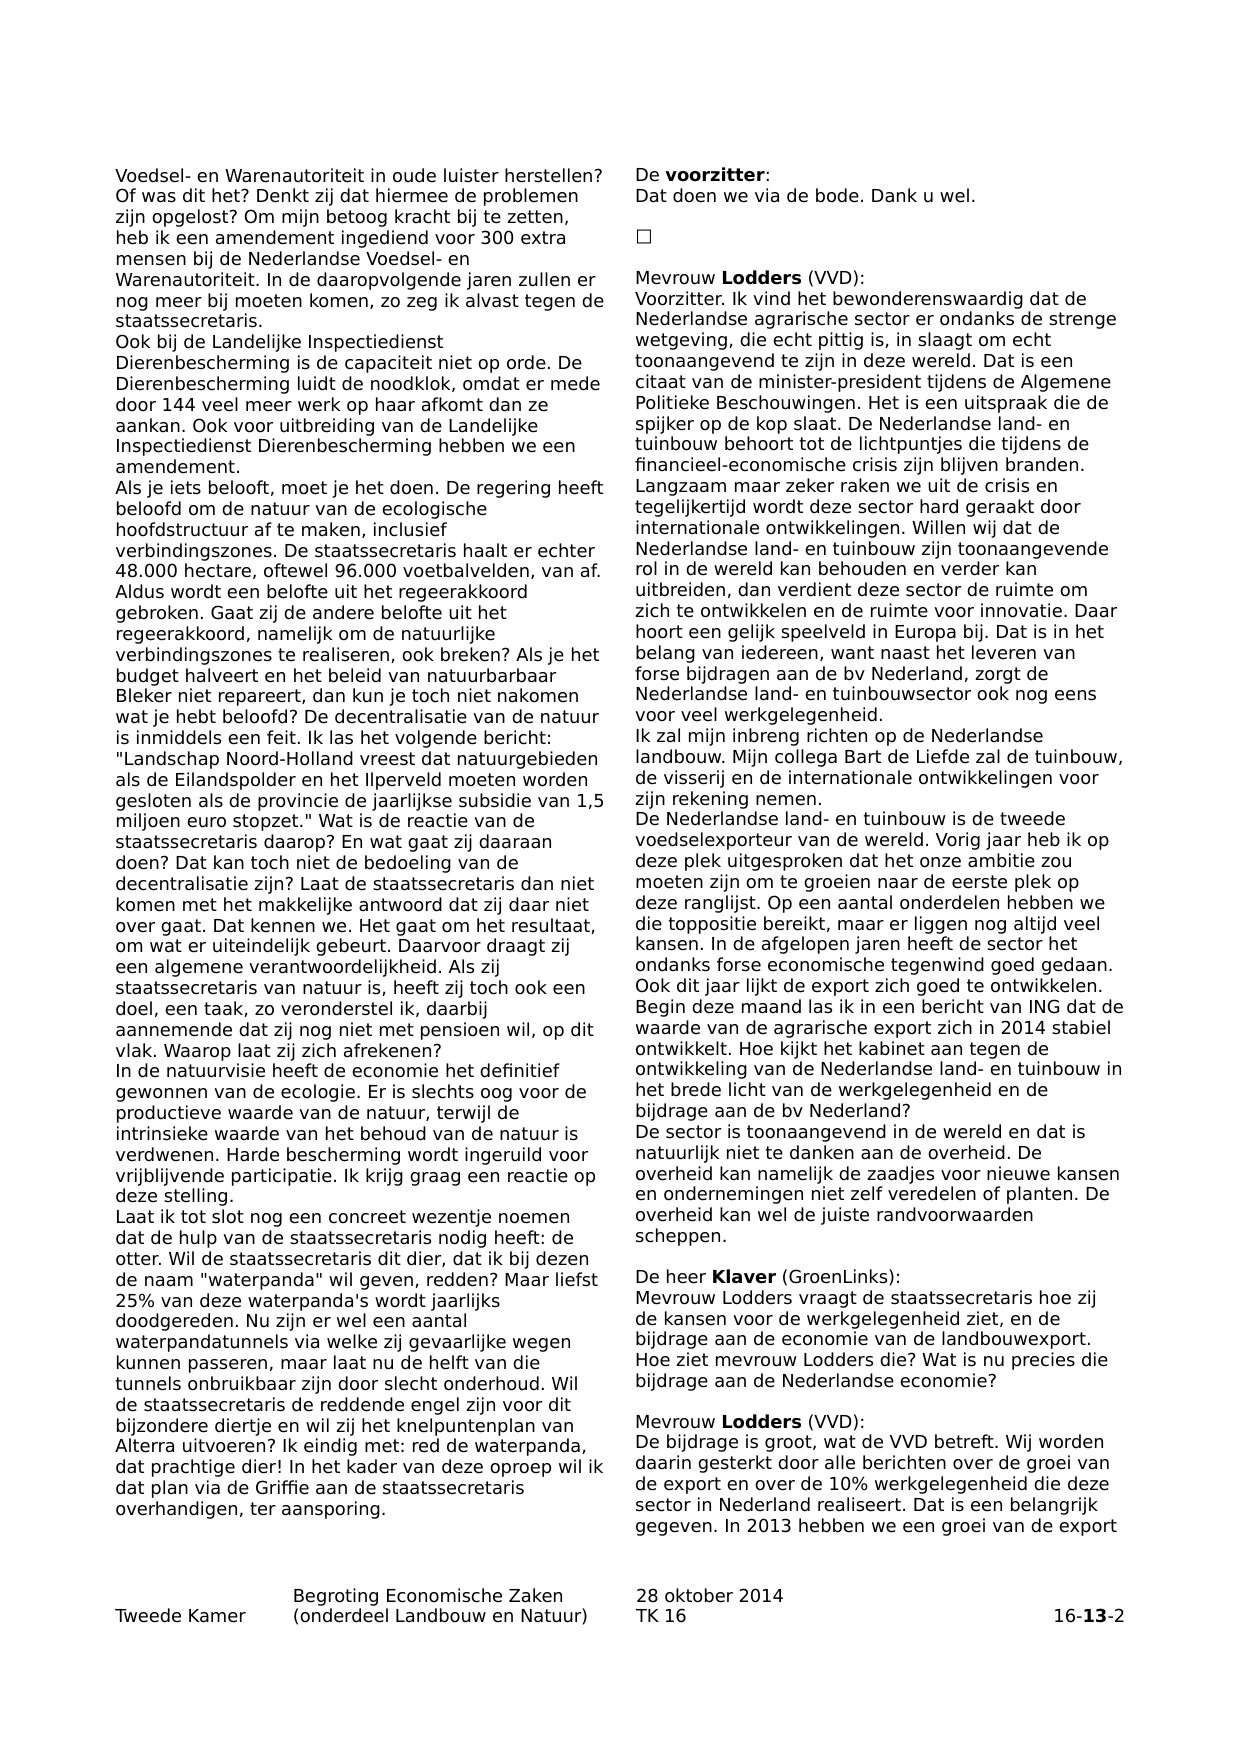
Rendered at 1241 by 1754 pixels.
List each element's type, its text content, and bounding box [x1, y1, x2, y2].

text De Nederlandse land- en tuinbouw is de tweede voedselexporteur van de wereld. Vorig jaar heb ik op deze plek uitgesproken dat het onze ambitie zou moeten zijn om te groeien naar de eerste plek op deze ranglijst. Op een aantal onderdelen hebben we die toppositie bereikt, maar er liggen nog altijd veel kansen. In de afgelopen jaren heeft de sector het ondanks forse economische tegenwind goed gedaan. Ook dit jaar lijkt de export zich goed te ontwikkelen. Begin deze maand las ik in een bericht van ING dat de waarde van de agrarische export zich in 2014 stabiel ontwikkelt. Hoe kijkt het kabinet aan tegen de ontwikkeling van de Nederlandse land- en tuinbouw in het brede licht van de werkgelegenheid en de bijdrage aan de bv Nederland? [635, 809, 1125, 1122]
text De bijdrage is groot, wat de VVD betreft. Wij worden daarin gesterkt door alle berichten over de groei van de export en over de 10% werkgelegenheid die deze sector in Nederland realiseert. Dat is een belangrijk gegeven. In 2013 hebben we een groei van de export [635, 1432, 1125, 1536]
text ⬜ [635, 227, 1125, 248]
text Als je iets belooft, moet je het doen. De regering heeft beloofd om de natuur van de ecologische hoofdstructuur af te maken, inclusief verbindingszones. De staatssecretaris haalt er echter 48.000 hectare, oftewel 96.000 voetbalvelden, van af. Aldus wordt een belofte uit het regeerakkoord gebroken. Gaat zij de andere belofte uit het regeerakkoord, namelijk om de natuurlijke verbindingszones te realiseren, ook breken? Als je het budget halveert en het beleid van natuurbarbaar Bleker niet repareert, dan kun je toch niet nakomen wat je hebt beloofd? De decentralisatie van de natuur is inmiddels een feit. Ik las het volgende bericht: "Landschap Noord-Holland vreest dat natuurgebieden als de Eilandspolder en het Ilperveld moeten worden gesloten als de provincie de jaarlijkse subsidie van 1,5 miljoen euro stopzet." Wat is de reactie van de staatssecretaris daarop? En wat gaat zij daaraan doen? Dat kan toch niet de bedoeling van de decentralisatie zijn? Laat de staatssecretaris dan niet komen met het makkelijke antwoord dat zij daar niet over gaat. Dat kennen we. Het gaat om het resultaat, om wat er uiteindelijk gebeurt. Daarvoor draagt zij een algemene verantwoordelijkheid. Als zij staatssecretaris van natuur is, heeft zij toch ook een doel, een taak, zo veronderstel ik, daarbij aannemende dat zij nog niet met pensioen wil, op dit vlak. Waarop laat zij zich afrekenen? [115, 478, 605, 1061]
text Mevrouw Lodders (VVD): [635, 1412, 1125, 1432]
text Mevrouw Lodders vraagt de staatssecretaris hoe zij de kansen voor de werkgelegenheid ziet, en de bijdrage aan de economie van de landbouwexport. Hoe ziet mevrouw Lodders die? Wat is nu precies die bijdrage aan de Nederlandse economie? [635, 1287, 1125, 1392]
text De voorzitter: [635, 165, 1125, 186]
text Ik zal mijn inbreng richten op de Nederlandse landbouw. Mijn collega Bart de Liefde zal de tuinbouw, de visserij en de internationale ontwikkelingen voor zijn rekening nemen. [635, 726, 1125, 809]
text Mevrouw Lodders (VVD): [635, 268, 1125, 288]
text Voorzitter. Ik vind het bewonderenswaardig dat de Nederlandse agrarische sector er ondanks de strenge wetgeving, die echt pittig is, in slaagt om echt toonaangevend te zijn in deze wereld. Dat is een citaat van de minister-president tijdens de Algemene Politieke Beschouwingen. Het is een uitspraak die de spijker op de kop slaat. De Nederlandse land- en tuinbouw behoort tot de lichtpuntjes die tijdens de financieel-economische crisis zijn blijven branden. Langzaam maar zeker raken we uit de crisis en tegelijkertijd wordt deze sector hard geraakt door internationale ontwikkelingen. Willen wij dat de Nederlandse land- en tuinbouw zijn toonaangevende rol in de wereld kan behouden en verder kan uitbreiden, dan verdient deze sector de ruimte om zich te ontwikkelen en de ruimte voor innovatie. Daar hoort een gelijk speelveld in Europa bij. Dat is in het belang van iedereen, want naast het leveren van forse bijdragen aan de bv Nederland, zorgt de Nederlandse land- en tuinbouwsector ook nog eens voor veel werkgelegenheid. [635, 288, 1125, 726]
text Voedsel- en Warenautoriteit in oude luister herstellen? Of was dit het? Denkt zij dat hiermee de problemen zijn opgelost? Om mijn betoog kracht bij te zetten, heb ik een amendement ingediend voor 300 extra mensen bij de Nederlandse Voedsel- en Warenautoriteit. In de daaropvolgende jaren zullen er nog meer bij moeten komen, zo zeg ik alvast tegen de staatssecretaris. [115, 165, 605, 332]
text Ook bij de Landelijke Inspectiedienst Dierenbescherming is de capaciteit niet op orde. De Dierenbescherming luidt de noodklok, omdat er mede door 144 veel meer werk op haar afkomt dan ze aankan. Ook voor uitbreiding van de Landelijke Inspectiedienst Dierenbescherming hebben we een amendement. [115, 332, 605, 478]
text Dat doen we via de bode. Dank u wel. [635, 186, 1125, 207]
text In de natuurvisie heeft de economie het definitief gewonnen van de ecologie. Er is slechts oog voor de productieve waarde van de natuur, terwijl de intrinsieke waarde van het behoud van de natuur is verdwenen. Harde bescherming wordt ingeruild voor vrijblijvende participatie. Ik krijg graag een reactie op deze stelling. [115, 1061, 605, 1207]
text Laat ik tot slot nog een concreet wezentje noemen dat de hulp van de staatssecretaris nodig heeft: de otter. Wil de staatssecretaris dit dier, dat ik bij dezen de naam "waterpanda" wil geven, redden? Maar liefst 25% van deze waterpanda's wordt jaarlijks doodgereden. Nu zijn er wel een aantal waterpandatunnels via welke zij gevaarlijke wegen kunnen passeren, maar laat nu de helft van die tunnels onbruikbaar zijn door slecht onderhoud. Wil de staatssecretaris de reddende engel zijn voor dit bijzondere diertje en wil zij het knelpuntenplan van Alterra uitvoeren? Ik eindig met: red de waterpanda, dat prachtige dier! In het kader van deze oproep wil ik dat plan via de Griffie aan de staatssecretaris overhandigen, ter aansporing. [115, 1207, 605, 1519]
text De sector is toonaangevend in de wereld en dat is natuurlijk niet te danken aan de overheid. De overheid kan namelijk de zaadjes voor nieuwe kansen en ondernemingen niet zelf veredelen of planten. De overheid kan wel de juiste randvoorwaarden scheppen. [635, 1122, 1125, 1247]
text De heer Klaver (GroenLinks): [635, 1267, 1125, 1287]
